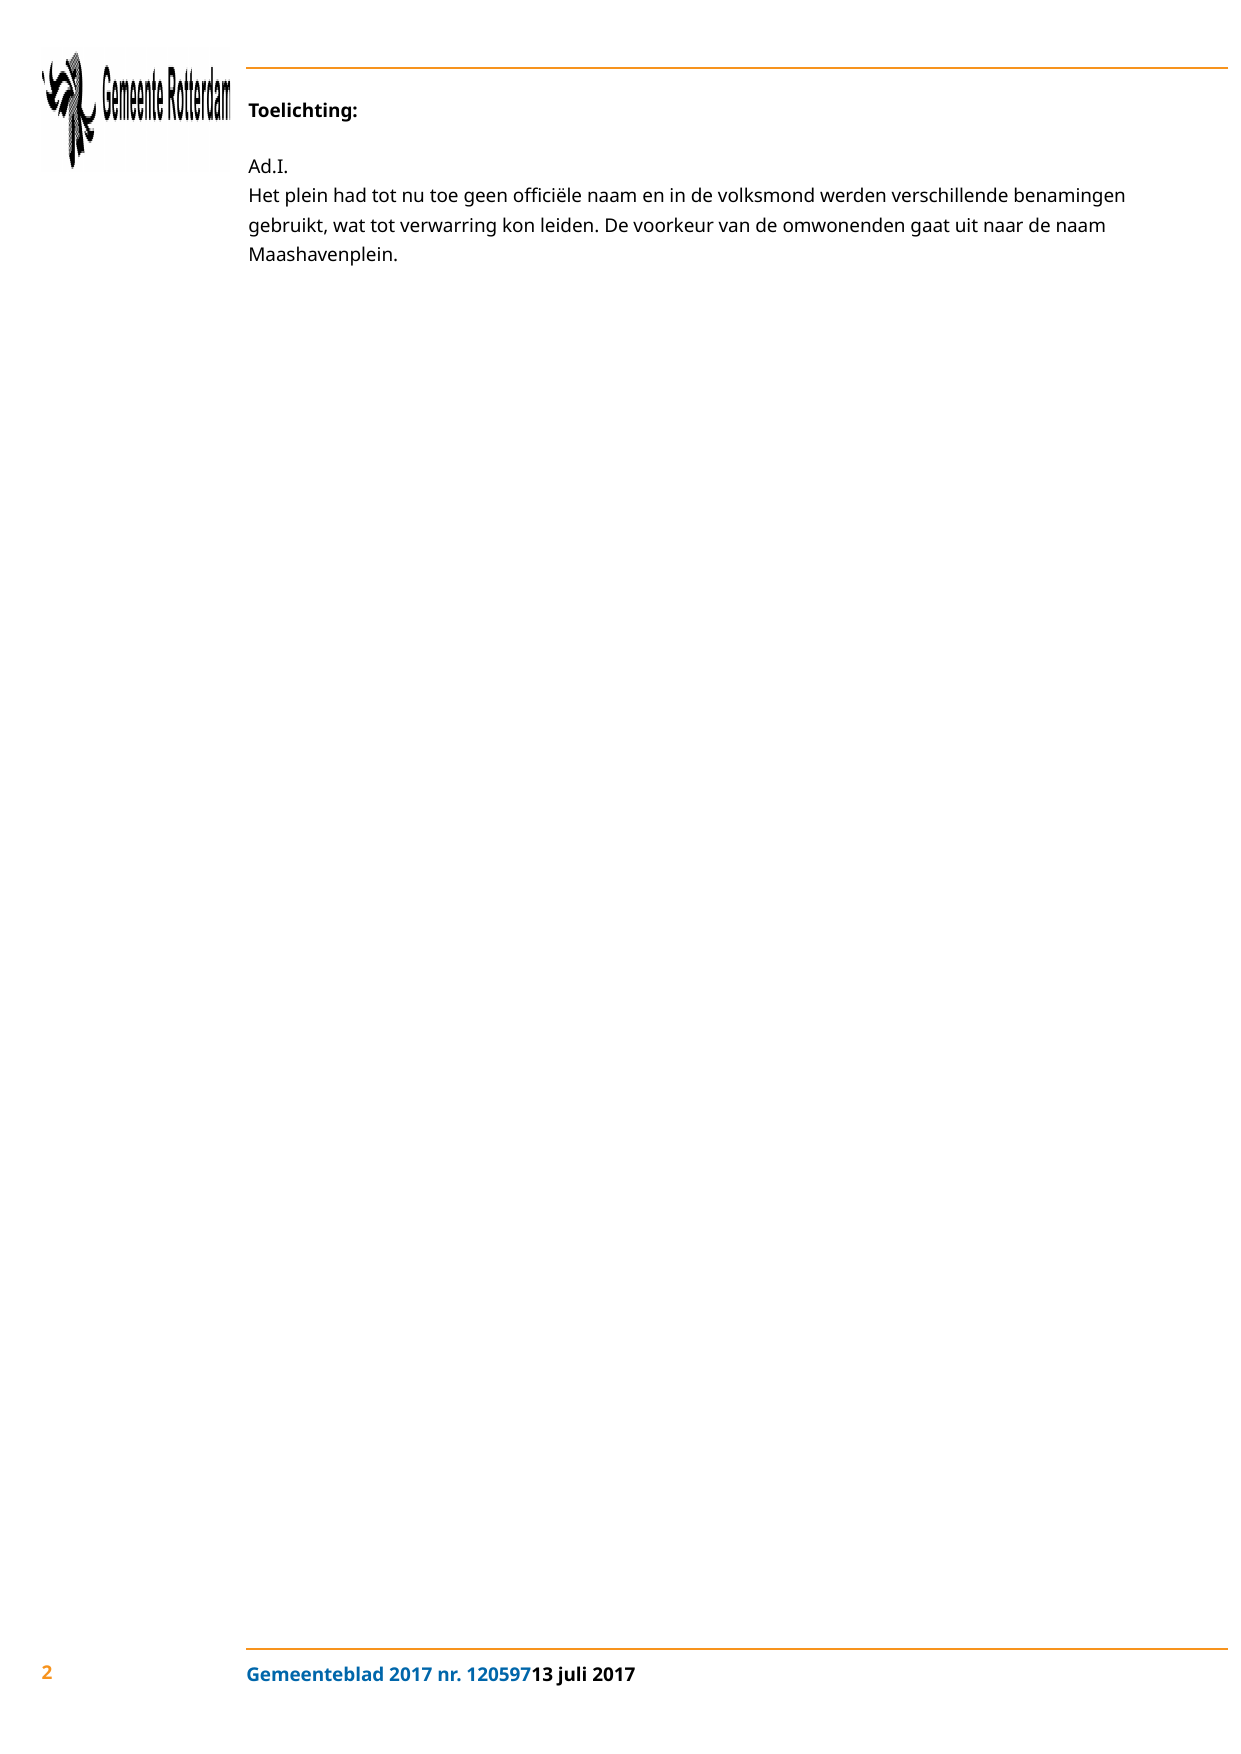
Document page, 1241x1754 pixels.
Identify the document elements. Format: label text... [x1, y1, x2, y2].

text Ad.I. [248, 153, 1152, 179]
picture [41, 47, 231, 172]
text Toelichting: [248, 95, 1152, 123]
text Het plein had tot nu toe geen officiële naam en in de volksmond werden verschillende benamingen gebruikt, wat tot verwarring kon leiden. De voorkeur van de omwonenden gaat uit naar de naam Maashavenplein. [248, 182, 1152, 267]
